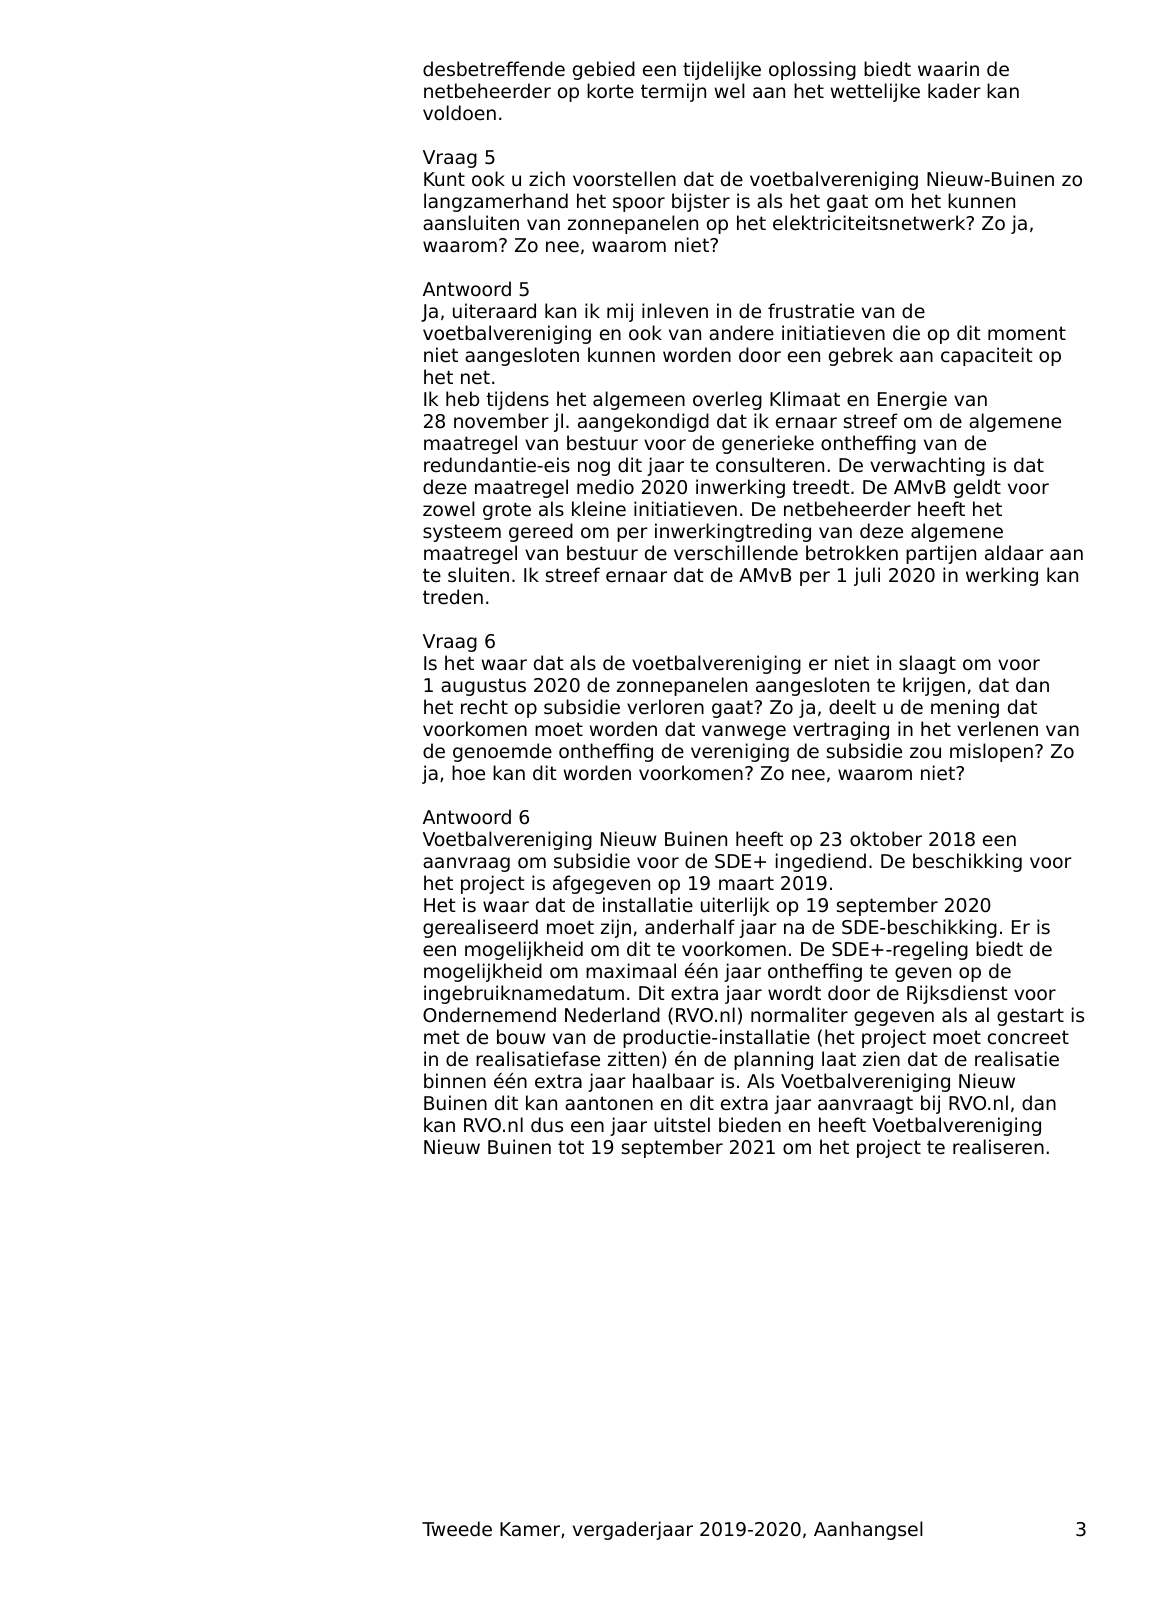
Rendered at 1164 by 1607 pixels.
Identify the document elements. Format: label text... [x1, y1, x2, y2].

text Kunt ook u zich voorstellen dat de voetbalvereniging Nieuw-Buinen zo langzamerhand het spoor bijster is als het gaat om het kunnen aansluiten van zonnepanelen op het elektriciteitsnetwerk? Zo ja, waarom? Zo nee, waarom niet? [422, 169, 1087, 257]
text Antwoord 6 [422, 807, 1087, 829]
text desbetreffende gebied een tijdelijke oplossing biedt waarin de netbeheerder op korte termijn wel aan het wettelijke kader kan voldoen. [422, 59, 1087, 125]
text Ja, uiteraard kan ik mij inleven in de frustratie van de voetbalvereniging en ook van andere initiatieven die op dit moment niet aangesloten kunnen worden door een gebrek aan capaciteit op het net. [422, 301, 1087, 389]
text Antwoord 5 [422, 279, 1087, 301]
text Het is waar dat de installatie uiterlijk op 19 september 2020 gerealiseerd moet zijn, anderhalf jaar na de SDE-beschikking. Er is een mogelijkheid om dit te voorkomen. De SDE+-regeling biedt de mogelijkheid om maximaal één jaar ontheffing te geven op de ingebruiknamedatum. Dit extra jaar wordt door de Rijksdienst voor Ondernemend Nederland (RVO.nl) normaliter gegeven als al gestart is met de bouw van de productie-installatie (het project moet concreet in de realisatiefase zitten) én de planning laat zien dat de realisatie binnen één extra jaar haalbaar is. Als Voetbalvereniging Nieuw Buinen dit kan aantonen en dit extra jaar aanvraagt bij RVO.nl, dan kan RVO.nl dus een jaar uitstel bieden en heeft Voetbalvereniging Nieuw Buinen tot 19 september 2021 om het project te realiseren. [422, 895, 1087, 1159]
text Vraag 5 [422, 147, 1087, 169]
text Is het waar dat als de voetbalvereniging er niet in slaagt om voor 1 augustus 2020 de zonnepanelen aangesloten te krijgen, dat dan het recht op subsidie verloren gaat? Zo ja, deelt u de mening dat voorkomen moet worden dat vanwege vertraging in het verlenen van de genoemde ontheffing de vereniging de subsidie zou mislopen? Zo ja, hoe kan dit worden voorkomen? Zo nee, waarom niet? [422, 653, 1087, 785]
text Ik heb tijdens het algemeen overleg Klimaat en Energie van 28 november jl. aangekondigd dat ik ernaar streef om de algemene maatregel van bestuur voor de generieke ontheffing van de redundantie-eis nog dit jaar te consulteren. De verwachting is dat deze maatregel medio 2020 inwerking treedt. De AMvB geldt voor zowel grote als kleine initiatieven. De netbeheerder heeft het systeem gereed om per inwerkingtreding van deze algemene maatregel van bestuur de verschillende betrokken partijen aldaar aan te sluiten. Ik streef ernaar dat de AMvB per 1 juli 2020 in werking kan treden. [422, 389, 1087, 609]
text Vraag 6 [422, 631, 1087, 653]
text Voetbalvereniging Nieuw Buinen heeft op 23 oktober 2018 een aanvraag om subsidie voor de SDE+ ingediend. De beschikking voor het project is afgegeven op 19 maart 2019. [422, 829, 1087, 895]
